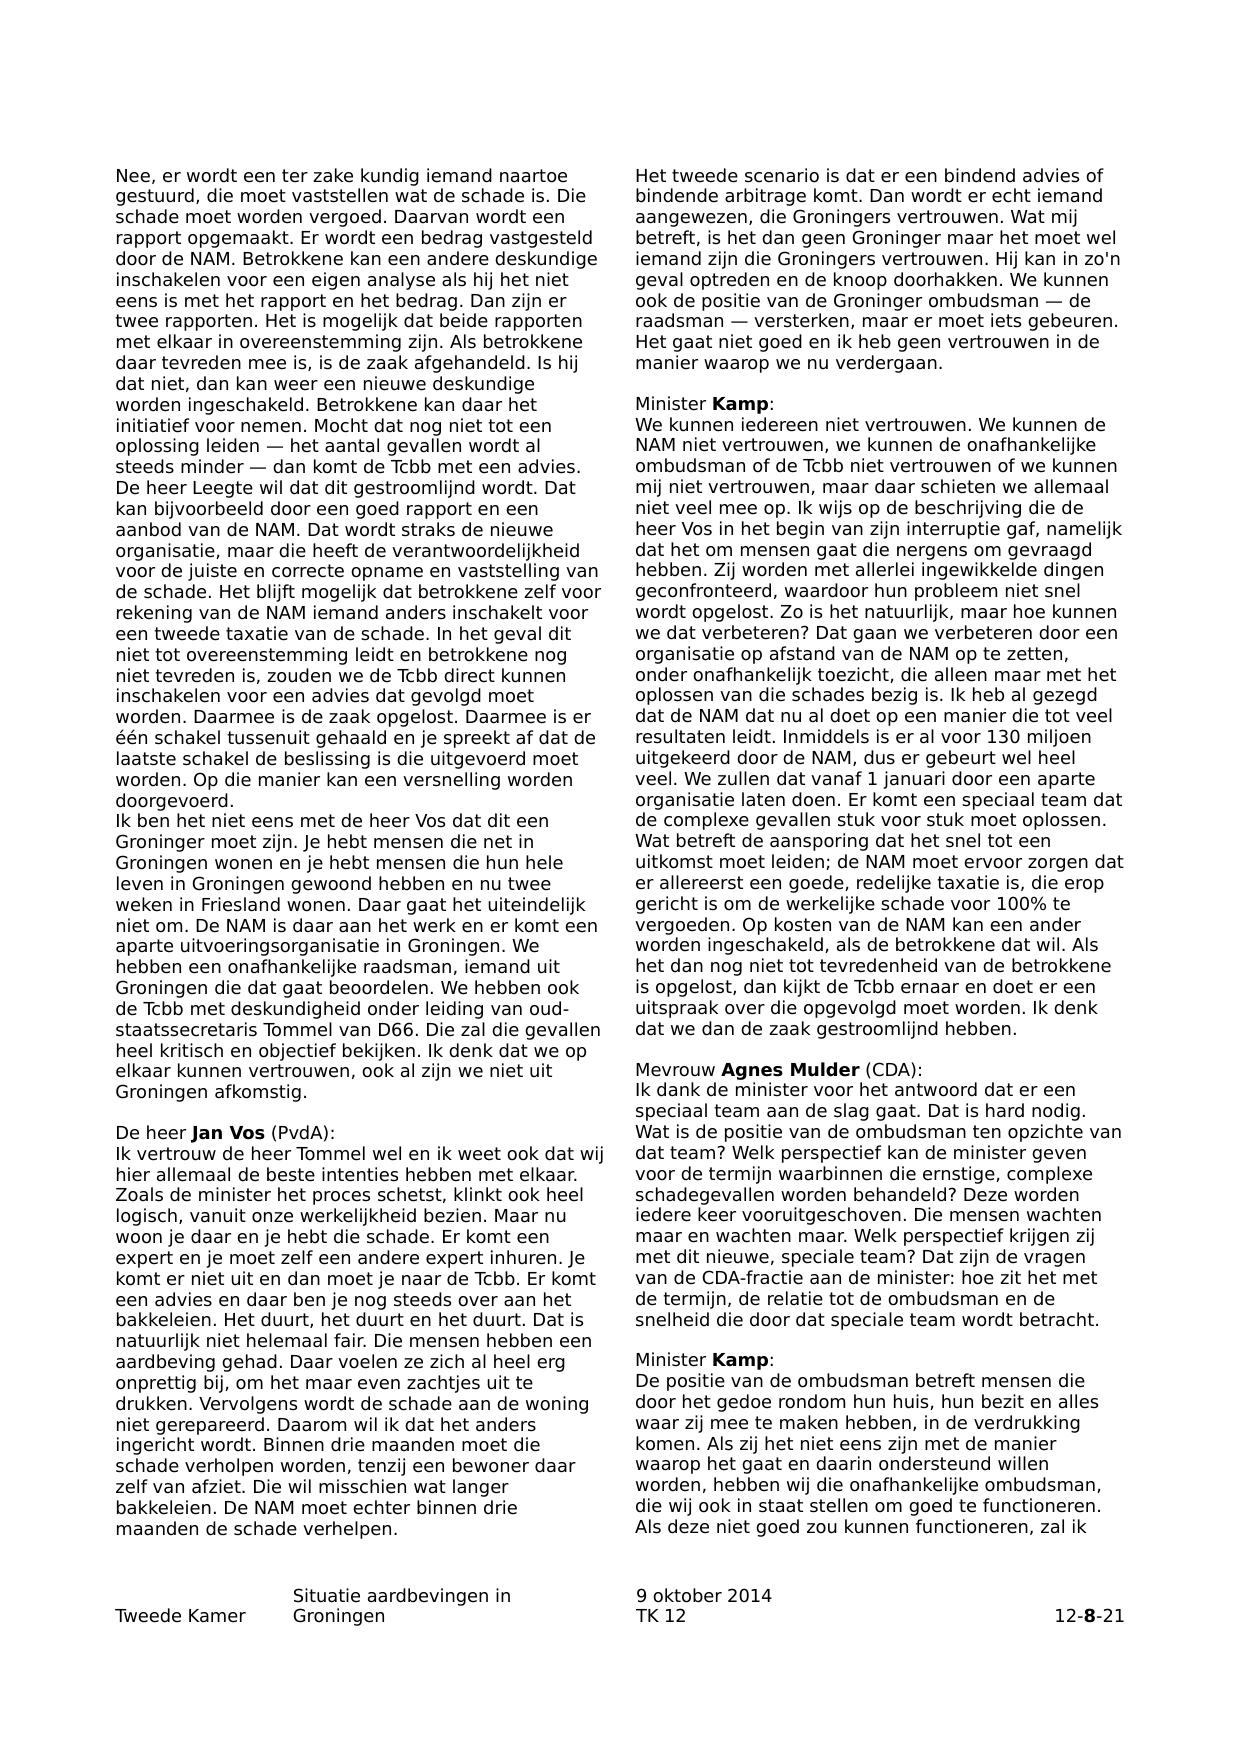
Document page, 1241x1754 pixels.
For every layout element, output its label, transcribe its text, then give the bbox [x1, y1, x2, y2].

text Minister Kamp: [635, 394, 1125, 414]
text Minister Kamp: [635, 1350, 1125, 1371]
text Ik dank de minister voor het antwoord dat er een speciaal team aan de slag gaat. Dat is hard nodig. Wat is de positie van de ombudsman ten opzichte van dat team? Welk perspectief kan de minister geven voor de termijn waarbinnen die ernstige, complexe schadegevallen worden behandeld? Deze worden iedere keer vooruitgeschoven. Die mensen wachten maar en wachten maar. Welk perspectief krijgen zij met dit nieuwe, speciale team? Dat zijn de vragen van de CDA-fractie aan de minister: hoe zit het met de termijn, de relatie tot de ombudsman en de snelheid die door dat speciale team wordt betracht. [635, 1080, 1125, 1330]
text Nee, er wordt een ter zake kundig iemand naartoe gestuurd, die moet vaststellen wat de schade is. Die schade moet worden vergoed. Daarvan wordt een rapport opgemaakt. Er wordt een bedrag vastgesteld door de NAM. Betrokkene kan een andere deskundige inschakelen voor een eigen analyse als hij het niet eens is met het rapport en het bedrag. Dan zijn er twee rapporten. Het is mogelijk dat beide rapporten met elkaar in overeenstemming zijn. Als betrokkene daar tevreden mee is, is de zaak afgehandeld. Is hij dat niet, dan kan weer een nieuwe deskundige worden ingeschakeld. Betrokkene kan daar het initiatief voor nemen. Mocht dat nog niet tot een oplossing leiden — het aantal gevallen wordt al steeds minder — dan komt de Tcbb met een advies. [115, 165, 605, 478]
text De heer Leegte wil dat dit gestroomlijnd wordt. Dat kan bijvoorbeeld door een goed rapport en een aanbod van de NAM. Dat wordt straks de nieuwe organisatie, maar die heeft de verantwoordelijkheid voor de juiste en correcte opname en vaststelling van de schade. Het blijft mogelijk dat betrokkene zelf voor rekening van de NAM iemand anders inschakelt voor een tweede taxatie van de schade. In het geval dit niet tot overeenstemming leidt en betrokkene nog niet tevreden is, zouden we de Tcbb direct kunnen inschakelen voor een advies dat gevolgd moet worden. Daarmee is de zaak opgelost. Daarmee is er één schakel tussenuit gehaald en je spreekt af dat de laatste schakel de beslissing is die uitgevoerd moet worden. Op die manier kan een versnelling worden doorgevoerd. [115, 478, 605, 811]
text De heer Jan Vos (PvdA): [115, 1123, 605, 1143]
text Mevrouw Agnes Mulder (CDA): [635, 1059, 1125, 1080]
text De positie van de ombudsman betreft mensen die door het gedoe rondom hun huis, hun bezit en alles waar zij mee te maken hebben, in de verdrukking komen. Als zij het niet eens zijn met de manier waarop het gaat en daarin ondersteund willen worden, hebben wij die onafhankelijke ombudsman, die wij ook in staat stellen om goed te functioneren. Als deze niet goed zou kunnen functioneren, zal ik [635, 1371, 1125, 1537]
text Ik vertrouw de heer Tommel wel en ik weet ook dat wij hier allemaal de beste intenties hebben met elkaar. Zoals de minister het proces schetst, klinkt ook heel logisch, vanuit onze werkelijkheid bezien. Maar nu woon je daar en je hebt die schade. Er komt een expert en je moet zelf een andere expert inhuren. Je komt er niet uit en dan moet je naar de Tcbb. Er komt een advies en daar ben je nog steeds over aan het bakkeleien. Het duurt, het duurt en het duurt. Dat is natuurlijk niet helemaal fair. Die mensen hebben een aardbeving gehad. Daar voelen ze zich al heel erg onprettig bij, om het maar even zachtjes uit te drukken. Vervolgens wordt de schade aan de woning niet gerepareerd. Daarom wil ik dat het anders ingericht wordt. Binnen drie maanden moet die schade verholpen worden, tenzij een bewoner daar zelf van afziet. Die wil misschien wat langer bakkeleien. De NAM moet echter binnen drie maanden de schade verhelpen. [115, 1143, 605, 1539]
text Ik ben het niet eens met de heer Vos dat dit een Groninger moet zijn. Je hebt mensen die net in Groningen wonen en je hebt mensen die hun hele leven in Groningen gewoond hebben en nu twee weken in Friesland wonen. Daar gaat het uiteindelijk niet om. De NAM is daar aan het werk en er komt een aparte uitvoeringsorganisatie in Groningen. We hebben een onafhankelijke raadsman, iemand uit Groningen die dat gaat beoordelen. We hebben ook de Tcbb met deskundigheid onder leiding van oud-staatssecretaris Tommel van D66. Die zal die gevallen heel kritisch en objectief bekijken. Ik denk dat we op elkaar kunnen vertrouwen, ook al zijn we niet uit Groningen afkomstig. [115, 811, 605, 1103]
text We kunnen iedereen niet vertrouwen. We kunnen de NAM niet vertrouwen, we kunnen de onafhankelijke ombudsman of de Tcbb niet vertrouwen of we kunnen mij niet vertrouwen, maar daar schieten we allemaal niet veel mee op. Ik wijs op de beschrijving die de heer Vos in het begin van zijn interruptie gaf, namelijk dat het om mensen gaat die nergens om gevraagd hebben. Zij worden met allerlei ingewikkelde dingen geconfronteerd, waardoor hun probleem niet snel wordt opgelost. Zo is het natuurlijk, maar hoe kunnen we dat verbeteren? Dat gaan we verbeteren door een organisatie op afstand van de NAM op te zetten, onder onafhankelijk toezicht, die alleen maar met het oplossen van die schades bezig is. Ik heb al gezegd dat de NAM dat nu al doet op een manier die tot veel resultaten leidt. Inmiddels is er al voor 130 miljoen uitgekeerd door de NAM, dus er gebeurt wel heel veel. We zullen dat vanaf 1 januari door een aparte organisatie laten doen. Er komt een speciaal team dat de complexe gevallen stuk voor stuk moet oplossen. [635, 414, 1125, 831]
text Wat betreft de aansporing dat het snel tot een uitkomst moet leiden; de NAM moet ervoor zorgen dat er allereerst een goede, redelijke taxatie is, die erop gericht is om de werkelijke schade voor 100% te vergoeden. Op kosten van de NAM kan een ander worden ingeschakeld, als de betrokkene dat wil. Als het dan nog niet tot tevredenheid van de betrokkene is opgelost, dan kijkt de Tcbb ernaar en doet er een uitspraak over die opgevolgd moet worden. Ik denk dat we dan de zaak gestroomlijnd hebben. [635, 831, 1125, 1039]
text Het tweede scenario is dat er een bindend advies of bindende arbitrage komt. Dan wordt er echt iemand aangewezen, die Groningers vertrouwen. Wat mij betreft, is het dan geen Groninger maar het moet wel iemand zijn die Groningers vertrouwen. Hij kan in zo'n geval optreden en de knoop doorhakken. We kunnen ook de positie van de Groninger ombudsman — de raadsman — versterken, maar er moet iets gebeuren. Het gaat niet goed en ik heb geen vertrouwen in de manier waarop we nu verdergaan. [635, 165, 1125, 374]
